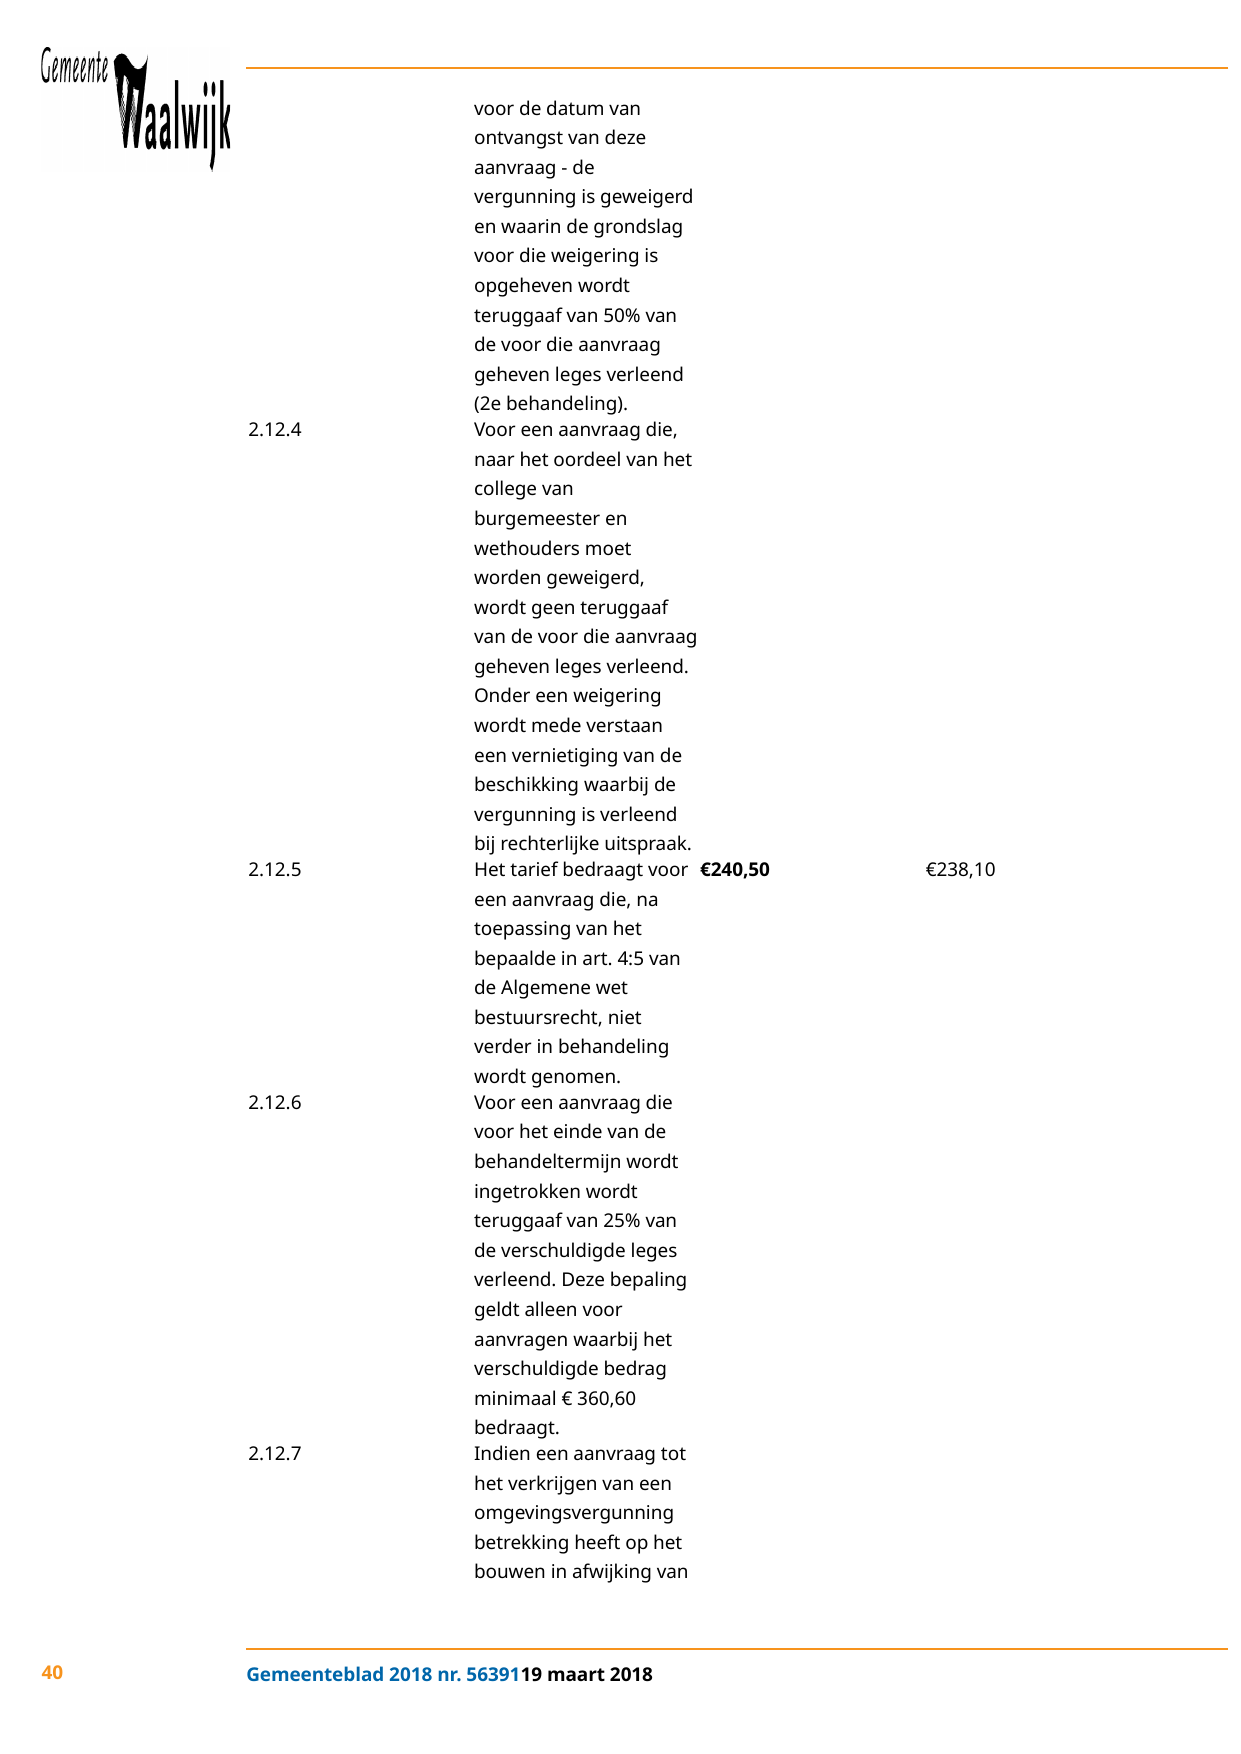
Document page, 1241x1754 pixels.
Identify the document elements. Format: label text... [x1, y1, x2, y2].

table_cell €240,50 [700, 856, 926, 1089]
table_cell [700, 1440, 926, 1584]
table_cell [700, 95, 926, 416]
table_cell Het tarief bedraagt voor een aanvraag die, na toepassing van het bepaalde in art. 4:5 van de Algemene wet bestuursrecht, niet verder in behandeling wordt genomen. [474, 856, 700, 1089]
table_cell [926, 1089, 1152, 1440]
table_cell [926, 95, 1152, 416]
table_cell Voor een aanvraag die, naar het oordeel van het college van burgemeester en wethouders moet worden geweigerd, wordt geen teruggaaf van de voor die aanvraag geheven leges verleend. Onder een weigering wordt mede verstaan een vernietiging van de beschikking waarbij de vergunning is verleend bij rechterlijke uitspraak. [474, 416, 700, 856]
table_cell voor de datum van ontvangst van deze aanvraag - de vergunning is geweigerd en waarin de grondslag voor die weigering is opgeheven wordt teruggaaf van 50% van de voor die aanvraag geheven leges verleend (2e behandeling). [474, 95, 700, 416]
picture [41, 47, 231, 172]
table_cell [926, 416, 1152, 856]
table_cell [700, 416, 926, 856]
table_cell 2.12.5 [248, 856, 474, 1089]
table_cell [926, 1440, 1152, 1584]
table_cell [248, 95, 474, 416]
table_cell €238,10 [926, 856, 1152, 1089]
table_cell Voor een aanvraag die voor het einde van de behandeltermijn wordt ingetrokken wordt teruggaaf van 25% van de verschuldigde leges verleend. Deze bepaling geldt alleen voor aanvragen waarbij het verschuldigde bedrag minimaal € 360,60 bedraagt. [474, 1089, 700, 1440]
table_cell [700, 1089, 926, 1440]
table_cell 2.12.6 [248, 1089, 474, 1440]
table_cell Indien een aanvraag tot het verkrijgen van een omgevingsvergunning betrekking heeft op het bouwen in afwijking van [474, 1440, 700, 1584]
table_cell 2.12.7 [248, 1440, 474, 1584]
table_cell 2.12.4 [248, 416, 474, 856]
